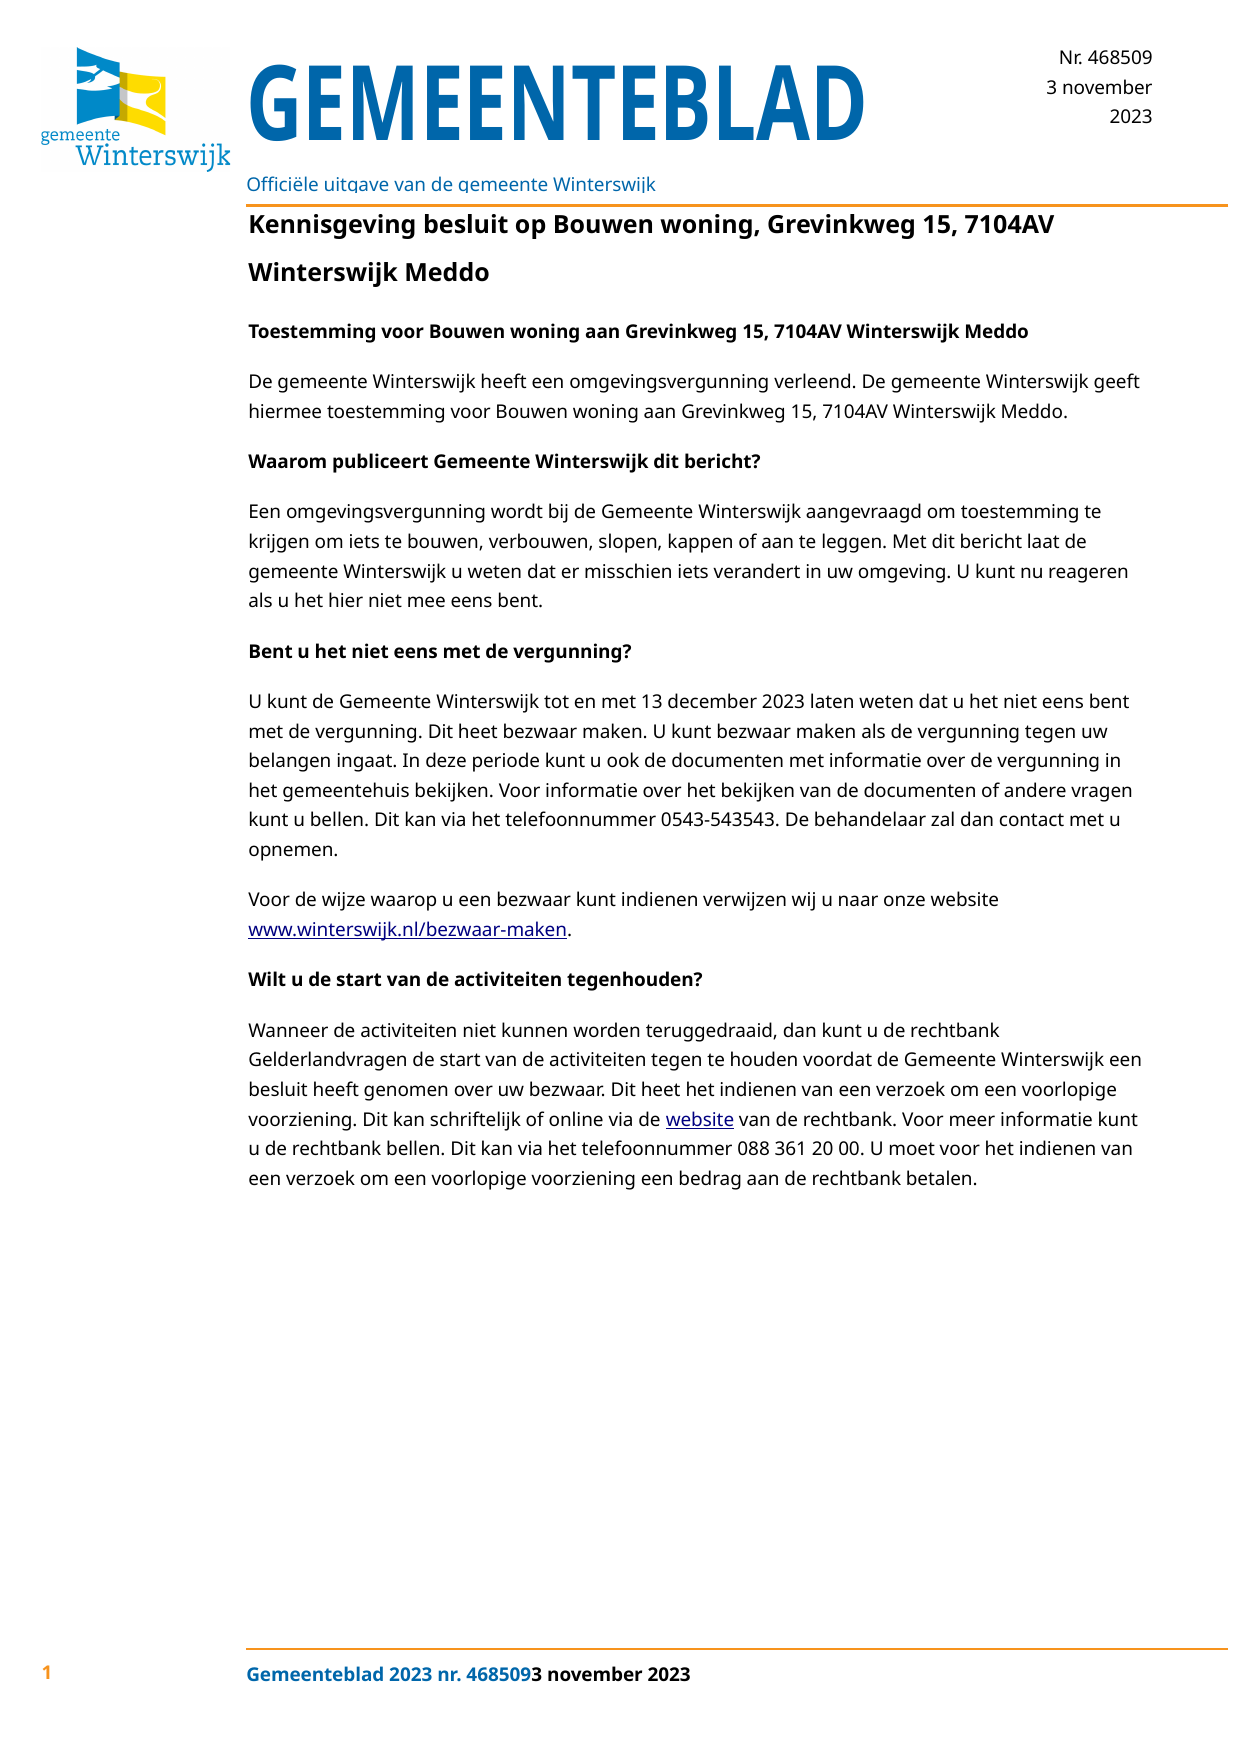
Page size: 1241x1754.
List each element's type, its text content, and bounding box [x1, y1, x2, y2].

text Wilt u de start van de activiteiten tegenhouden? [248, 967, 1152, 992]
text Waarom publiceert Gemeente Winterswijk dit bericht? [248, 448, 1152, 474]
picture [41, 47, 231, 172]
text De gemeente Winterswijk heeft een omgevingsvergunning verleend. De gemeente Winterswijk geeft hiermee toestemming voor Bouwen woning aan Grevinkweg 15, 7104AV Winterswijk Meddo. [248, 368, 1152, 424]
text Kennisgeving besluit op Bouwen woning, Grevinkweg 15, 7104AV Winterswijk Meddo [248, 207, 1152, 288]
text Een omgevingsvergunning wordt bij de Gemeente Winterswijk aangevraagd om toestemming te krijgen om iets te bouwen, verbouwen, slopen, kappen of aan te leggen. Met dit bericht laat de gemeente Winterswijk u weten dat er misschien iets verandert in uw omgeving. U kunt nu reageren als u het hier niet mee eens bent. [248, 499, 1152, 613]
text Voor de wijze waarop u een bezwaar kunt indienen verwijzen wij u naar onze website www.winterswijk.nl/bezwaar-maken. [248, 887, 1152, 942]
picture [225, 153, 231, 162]
text Bent u het niet eens met de vergunning? [248, 638, 1152, 664]
text U kunt de Gemeente Winterswijk tot en met 13 december 2023 laten weten dat u het niet eens bent met de vergunning. Dit heet bezwaar maken. U kunt bezwaar maken als de vergunning tegen uw belangen ingaat. In deze periode kunt u ook de documenten met informatie over de vergunning in het gemeentehuis bekijken. Voor informatie over het bekijken van de documenten of andere vragen kunt u bellen. Dit kan via het telefoonnummer 0543-543543. De behandelaar zal dan contact met u opnemen. [248, 688, 1152, 862]
text Toestemming voor Bouwen woning aan Grevinkweg 15, 7104AV Winterswijk Meddo [248, 318, 1152, 344]
text Wanneer de activiteiten niet kunnen worden teruggedraaid, dan kunt u de rechtbank Gelderlandvragen de start van de activiteiten tegen te houden voordat de Gemeente Winterswijk een besluit heeft genomen over uw bezwaar. Dit heet het indienen van een verzoek om een voorlopige voorziening. Dit kan schriftelijk of online via de website van de rechtbank. Voor meer informatie kunt u de rechtbank bellen. Dit kan via het telefoonnummer 088 361 20 00. U moet voor het indienen van een verzoek om een voorlopige voorziening een bedrag aan de rechtbank betalen. [248, 1017, 1152, 1191]
